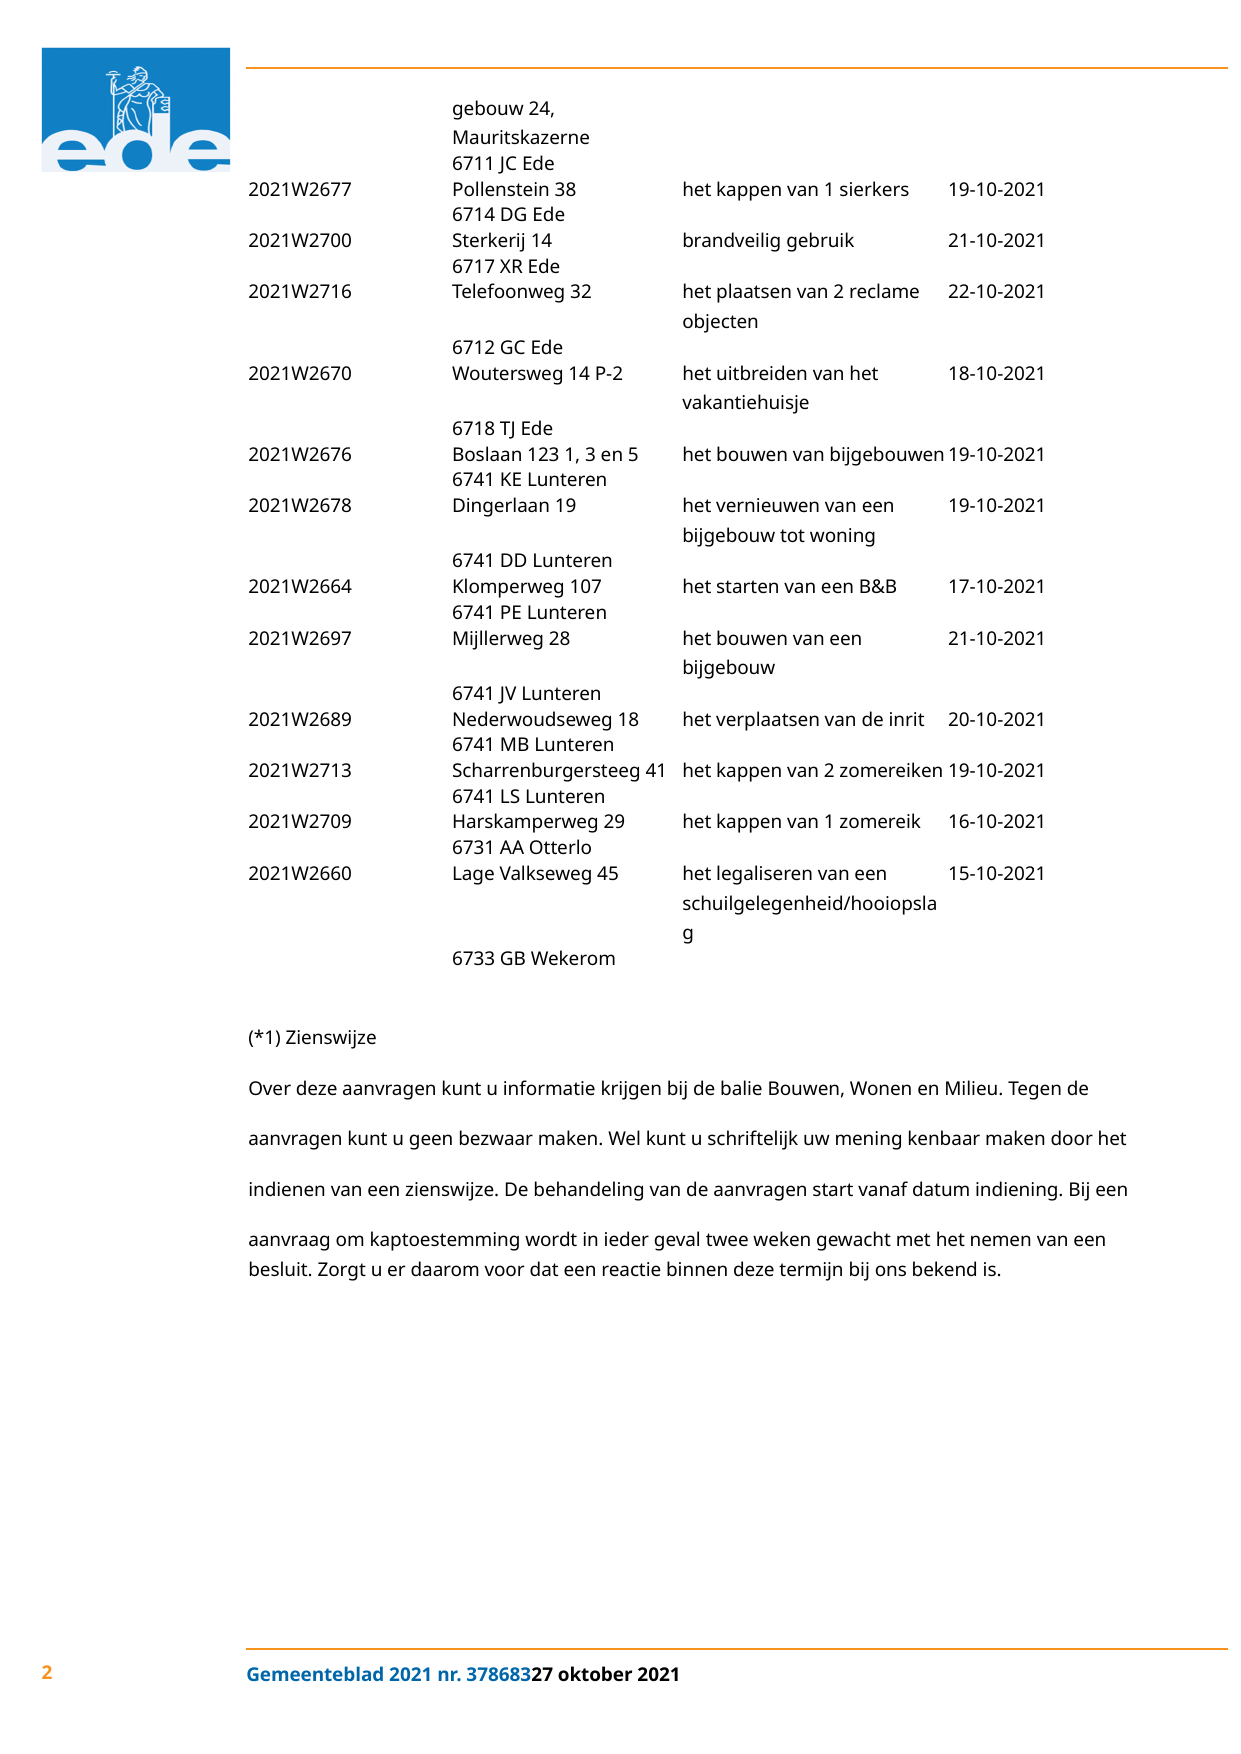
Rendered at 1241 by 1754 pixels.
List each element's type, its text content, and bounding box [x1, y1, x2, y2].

table_cell het bouwen van bijgebouwen [682, 441, 948, 467]
table_cell [248, 548, 452, 573]
table_cell 22-10-2021 [948, 279, 1152, 334]
text Over deze aanvragen kunt u informatie krijgen bij de balie Bouwen, Wonen en Milieu. Tegen de [248, 1075, 1152, 1101]
table_cell Telefoonweg 32 [452, 279, 682, 334]
text indienen van een zienswijze. De behandeling van de aanvragen start vanaf datum indiening. Bij een [248, 1176, 1152, 1201]
table_cell Klomperweg 107 [452, 573, 682, 599]
text (*1) Zienswijze [248, 1024, 1152, 1050]
table_cell 6733 GB Wekerom [452, 945, 682, 971]
table_cell 6712 GC Ede [452, 334, 682, 360]
table_cell het starten van een B&B [682, 573, 948, 599]
table_cell [682, 253, 948, 279]
table_cell het uitbreiden van het vakantiehuisje [682, 360, 948, 415]
text aanvraag om kaptoestemming wordt in ieder geval twee weken gewacht met het nemen van een besluit. Zorgt u er daarom voor dat een reactie binnen deze termijn bij ons bekend is. [248, 1226, 1152, 1281]
table_cell het verplaatsen van de inrit [682, 706, 948, 732]
table_cell 2021W2670 [248, 360, 452, 415]
table_cell [682, 467, 948, 492]
table_cell Mijllerweg 28 [452, 625, 682, 680]
table_cell Sterkerij 14 [452, 227, 682, 253]
table_cell 6741 JV Lunteren [452, 680, 682, 706]
table_cell [682, 945, 948, 971]
table_cell 2021W2678 [248, 492, 452, 548]
table_cell 6718 TJ Ede [452, 415, 682, 441]
table_cell 19-10-2021 [948, 441, 1152, 467]
table_cell 19-10-2021 [948, 757, 1152, 783]
table_cell het plaatsen van 2 reclame objecten [682, 279, 948, 334]
table_cell 2021W2709 [248, 809, 452, 834]
table_cell [248, 253, 452, 279]
table_cell [948, 732, 1152, 757]
table_cell Dingerlaan 19 [452, 492, 682, 548]
table_cell 20-10-2021 [948, 706, 1152, 732]
table_cell 6717 XR Ede [452, 253, 682, 279]
table_cell 16-10-2021 [948, 809, 1152, 834]
text aanvragen kunt u geen bezwaar maken. Wel kunt u schriftelijk uw mening kenbaar maken door het [248, 1125, 1152, 1151]
table_cell [948, 599, 1152, 625]
table_cell [682, 548, 948, 573]
table_cell [248, 732, 452, 757]
table_cell [682, 415, 948, 441]
table_cell het kappen van 2 zomereiken [682, 757, 948, 783]
table_cell [682, 202, 948, 227]
table_cell [948, 945, 1152, 971]
table_cell [948, 415, 1152, 441]
table_cell [248, 783, 452, 809]
table_cell 2021W2689 [248, 706, 452, 732]
table_cell [248, 202, 452, 227]
table_cell 6741 DD Lunteren [452, 548, 682, 573]
table_cell [682, 599, 948, 625]
table_cell [948, 150, 1152, 176]
table_cell [248, 945, 452, 971]
table_cell [248, 599, 452, 625]
table_cell [948, 95, 1152, 150]
table_cell brandveilig gebruik [682, 227, 948, 253]
table_cell [248, 680, 452, 706]
table_cell 2021W2664 [248, 573, 452, 599]
table_cell [948, 334, 1152, 360]
table_cell 6741 LS Lunteren [452, 783, 682, 809]
table_cell [682, 334, 948, 360]
table_cell 15-10-2021 [948, 860, 1152, 945]
picture [41, 47, 231, 172]
table_cell Harskamperweg 29 [452, 809, 682, 834]
table_cell [948, 253, 1152, 279]
table_cell [248, 467, 452, 492]
table_cell het legaliseren van een schuilgelegenheid/hooiopslag [682, 860, 948, 945]
table_cell Nederwoudseweg 18 [452, 706, 682, 732]
table_cell 2021W2677 [248, 176, 452, 202]
table_cell [948, 548, 1152, 573]
table_cell 2021W2697 [248, 625, 452, 680]
table_cell gebouw 24, Mauritskazerne [452, 95, 682, 150]
table_cell 17-10-2021 [948, 573, 1152, 599]
table_cell [948, 835, 1152, 860]
table_cell het kappen van 1 sierkers [682, 176, 948, 202]
table_cell [248, 415, 452, 441]
table_cell [948, 467, 1152, 492]
table_cell 2021W2660 [248, 860, 452, 945]
table_cell [948, 202, 1152, 227]
table_cell [248, 334, 452, 360]
table_cell [682, 835, 948, 860]
table_cell 6731 AA Otterlo [452, 835, 682, 860]
table_cell 2021W2700 [248, 227, 452, 253]
table_cell Scharrenburgersteeg 41 [452, 757, 682, 783]
table_cell 2021W2713 [248, 757, 452, 783]
table_cell 19-10-2021 [948, 176, 1152, 202]
table_cell 6741 KE Lunteren [452, 467, 682, 492]
table_cell Lage Valkseweg 45 [452, 860, 682, 945]
table_cell [682, 150, 948, 176]
table_cell 18-10-2021 [948, 360, 1152, 415]
table_cell 6741 MB Lunteren [452, 732, 682, 757]
table_cell [682, 732, 948, 757]
table_cell Boslaan 123 1, 3 en 5 [452, 441, 682, 467]
table_cell [682, 680, 948, 706]
table_cell [248, 95, 452, 150]
table_cell [248, 835, 452, 860]
table_cell 6741 PE Lunteren [452, 599, 682, 625]
table_cell [682, 783, 948, 809]
table_cell 19-10-2021 [948, 492, 1152, 548]
table_cell het vernieuwen van een bijgebouw tot woning [682, 492, 948, 548]
table_cell 21-10-2021 [948, 625, 1152, 680]
table_cell 6711 JC Ede [452, 150, 682, 176]
table_cell [948, 680, 1152, 706]
table_cell 6714 DG Ede [452, 202, 682, 227]
table_cell 2021W2676 [248, 441, 452, 467]
table_cell 2021W2716 [248, 279, 452, 334]
table_cell [948, 783, 1152, 809]
table_cell 21-10-2021 [948, 227, 1152, 253]
table_cell Woutersweg 14 P-2 [452, 360, 682, 415]
table_cell Pollenstein 38 [452, 176, 682, 202]
table_cell [682, 95, 948, 150]
table_cell het kappen van 1 zomereik [682, 809, 948, 834]
table_cell het bouwen van een bijgebouw [682, 625, 948, 680]
table_cell [248, 150, 452, 176]
